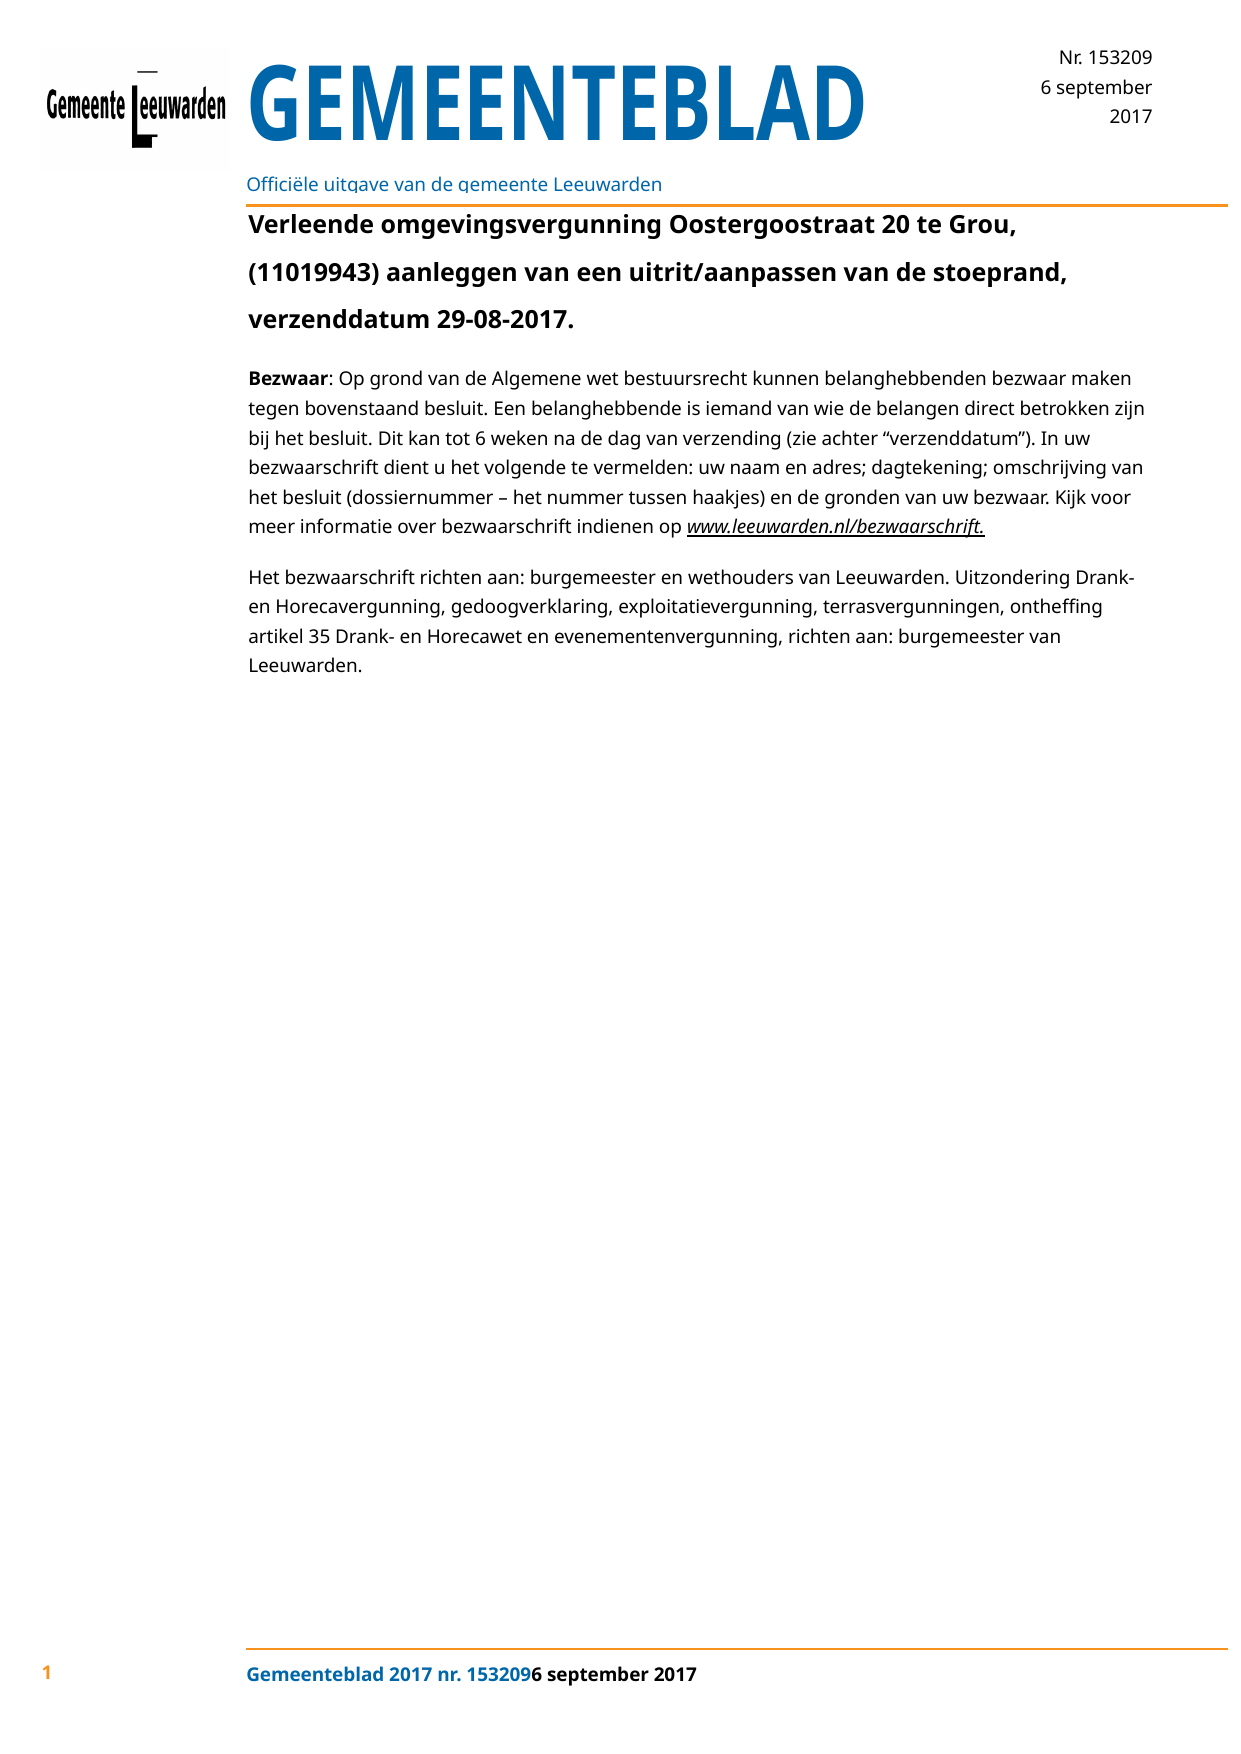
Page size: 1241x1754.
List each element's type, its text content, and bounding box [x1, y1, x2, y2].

text Bezwaar: Op grond van de Algemene wet bestuursrecht kunnen belanghebbenden bezwaar maken tegen bovenstaand besluit. Een belanghebbende is iemand van wie de belangen direct betrokken zijn bij het besluit. Dit kan tot 6 weken na de dag van verzending (zie achter “verzenddatum”). In uw bezwaarschrift dient u het volgende te vermelden: uw naam en adres; dagtekening; omschrijving van het besluit (dossiernummer – het nummer tussen haakjes) en de gronden van uw bezwaar. Kijk voor meer informatie over bezwaarschrift indienen op www.leeuwarden.nl/bezwaarschrift. [248, 366, 1152, 539]
text Verleende omgevingsvergunning Oostergoostraat 20 te Grou, (11019943) aanleggen van een uitrit/aanpassen van de stoeprand, verzenddatum 29-08-2017. [248, 207, 1152, 336]
text Het bezwaarschrift richten aan: burgemeester en wethouders van Leeuwarden. Uitzondering Drank- en Horecavergunning, gedoogverklaring, exploitatievergunning, terrasvergunningen, ontheffing artikel 35 Drank- en Horecawet en evenementenvergunning, richten aan: burgemeester van Leeuwarden. [248, 564, 1152, 678]
picture [41, 47, 231, 172]
